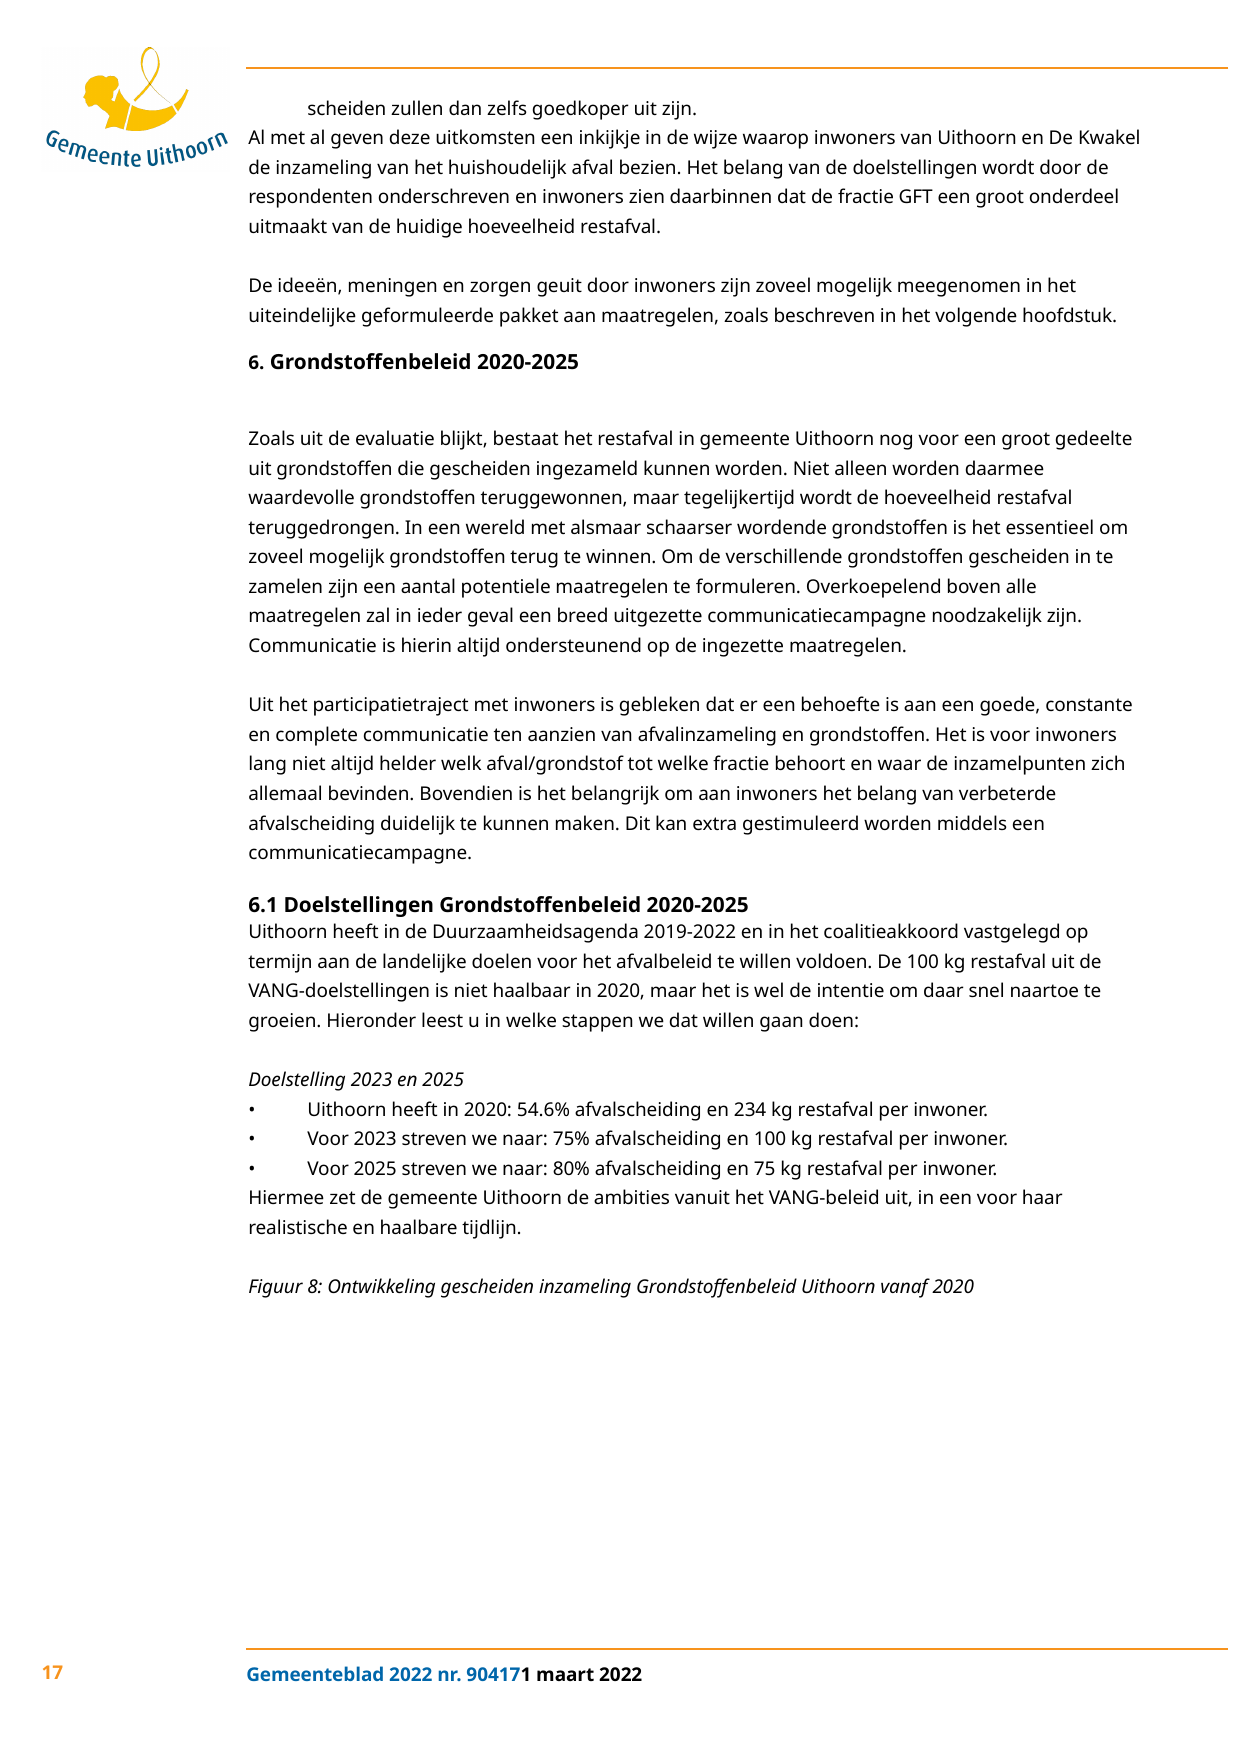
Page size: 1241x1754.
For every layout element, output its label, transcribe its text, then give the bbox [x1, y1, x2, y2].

text 6. Grondstoffenbeleid 2020-2025 [248, 347, 1152, 376]
list Voor 2025 streven we naar: 80% afvalscheiding en 75 kg restafval per inwoner. [248, 1155, 1152, 1181]
text Zoals uit de evaluatie blijkt, bestaat het restafval in gemeente Uithoorn nog voor een groot gedeelte uit grondstoffen die gescheiden ingezameld kunnen worden. Niet alleen worden daarmee waardevolle grondstoffen teruggewonnen, maar tegelijkertijd wordt de hoeveelheid restafval teruggedrongen. In een wereld met alsmaar schaarser wordende grondstoffen is het essentieel om zoveel mogelijk grondstoffen terug te winnen. Om de verschillende grondstoffen gescheiden in te zamelen zijn een aantal potentiele maatregelen te formuleren. Overkoepelend boven alle maatregelen zal in ieder geval een breed uitgezette communicatiecampagne noodzakelijk zijn. Communicatie is hierin altijd ondersteunend op de ingezette maatregelen. [248, 425, 1152, 658]
text Figuur 8: Ontwikkeling gescheiden inzameling Grondstoffenbeleid Uithoorn vanaf 2020 [248, 1273, 1152, 1299]
list scheiden zullen dan zelfs goedkoper uit zijn. [248, 95, 1152, 121]
text De ideeën, meningen en zorgen geuit door inwoners zijn zoveel mogelijk meegenomen in het uiteindelijke geformuleerde pakket aan maatregelen, zoals beschreven in het volgende hoofdstuk. [248, 272, 1152, 328]
text Hiermee zet de gemeente Uithoorn de ambities vanuit het VANG-beleid uit, in een voor haar realistische en haalbare tijdlijn. [248, 1184, 1152, 1240]
text 6.1 Doelstellingen Grondstoffenbeleid 2020-2025 [248, 890, 1152, 918]
list Voor 2023 streven we naar: 75% afvalscheiding en 100 kg restafval per inwoner. [248, 1125, 1152, 1151]
text Uit het participatietraject met inwoners is gebleken dat er een behoefte is aan een goede, constante en complete communicatie ten aanzien van afvalinzameling en grondstoffen. Het is voor inwoners lang niet altijd helder welk afval/grondstof tot welke fractie behoort en waar de inzamelpunten zich allemaal bevinden. Bovendien is het belangrijk om aan inwoners het belang van verbeterde afvalscheiding duidelijk te kunnen maken. Dit kan extra gestimuleerd worden middels een communicatiecampagne. [248, 691, 1152, 865]
list Uithoorn heeft in 2020: 54.6% afvalscheiding en 234 kg restafval per inwoner. [248, 1096, 1152, 1121]
text Al met al geven deze uitkomsten een inkijkje in de wijze waarop inwoners van Uithoorn en De Kwakel de inzameling van het huishoudelijk afval bezien. Het belang van de doelstellingen wordt door de respondenten onderschreven en inwoners zien daarbinnen dat de fractie GFT een groot onderdeel uitmaakt van de huidige hoeveelheid restafval. [248, 124, 1152, 239]
picture [41, 47, 231, 172]
text Uithoorn heeft in de Duurzaamheidsagenda 2019-2022 en in het coalitieakkoord vastgelegd op termijn aan de landelijke doelen voor het afvalbeleid te willen voldoen. De 100 kg restafval uit de VANG-doelstellingen is niet haalbaar in 2020, maar het is wel de intentie om daar snel naartoe te groeien. Hieronder leest u in welke stappen we dat willen gaan doen: [248, 918, 1152, 1033]
text Doelstelling 2023 en 2025 [248, 1066, 1152, 1092]
